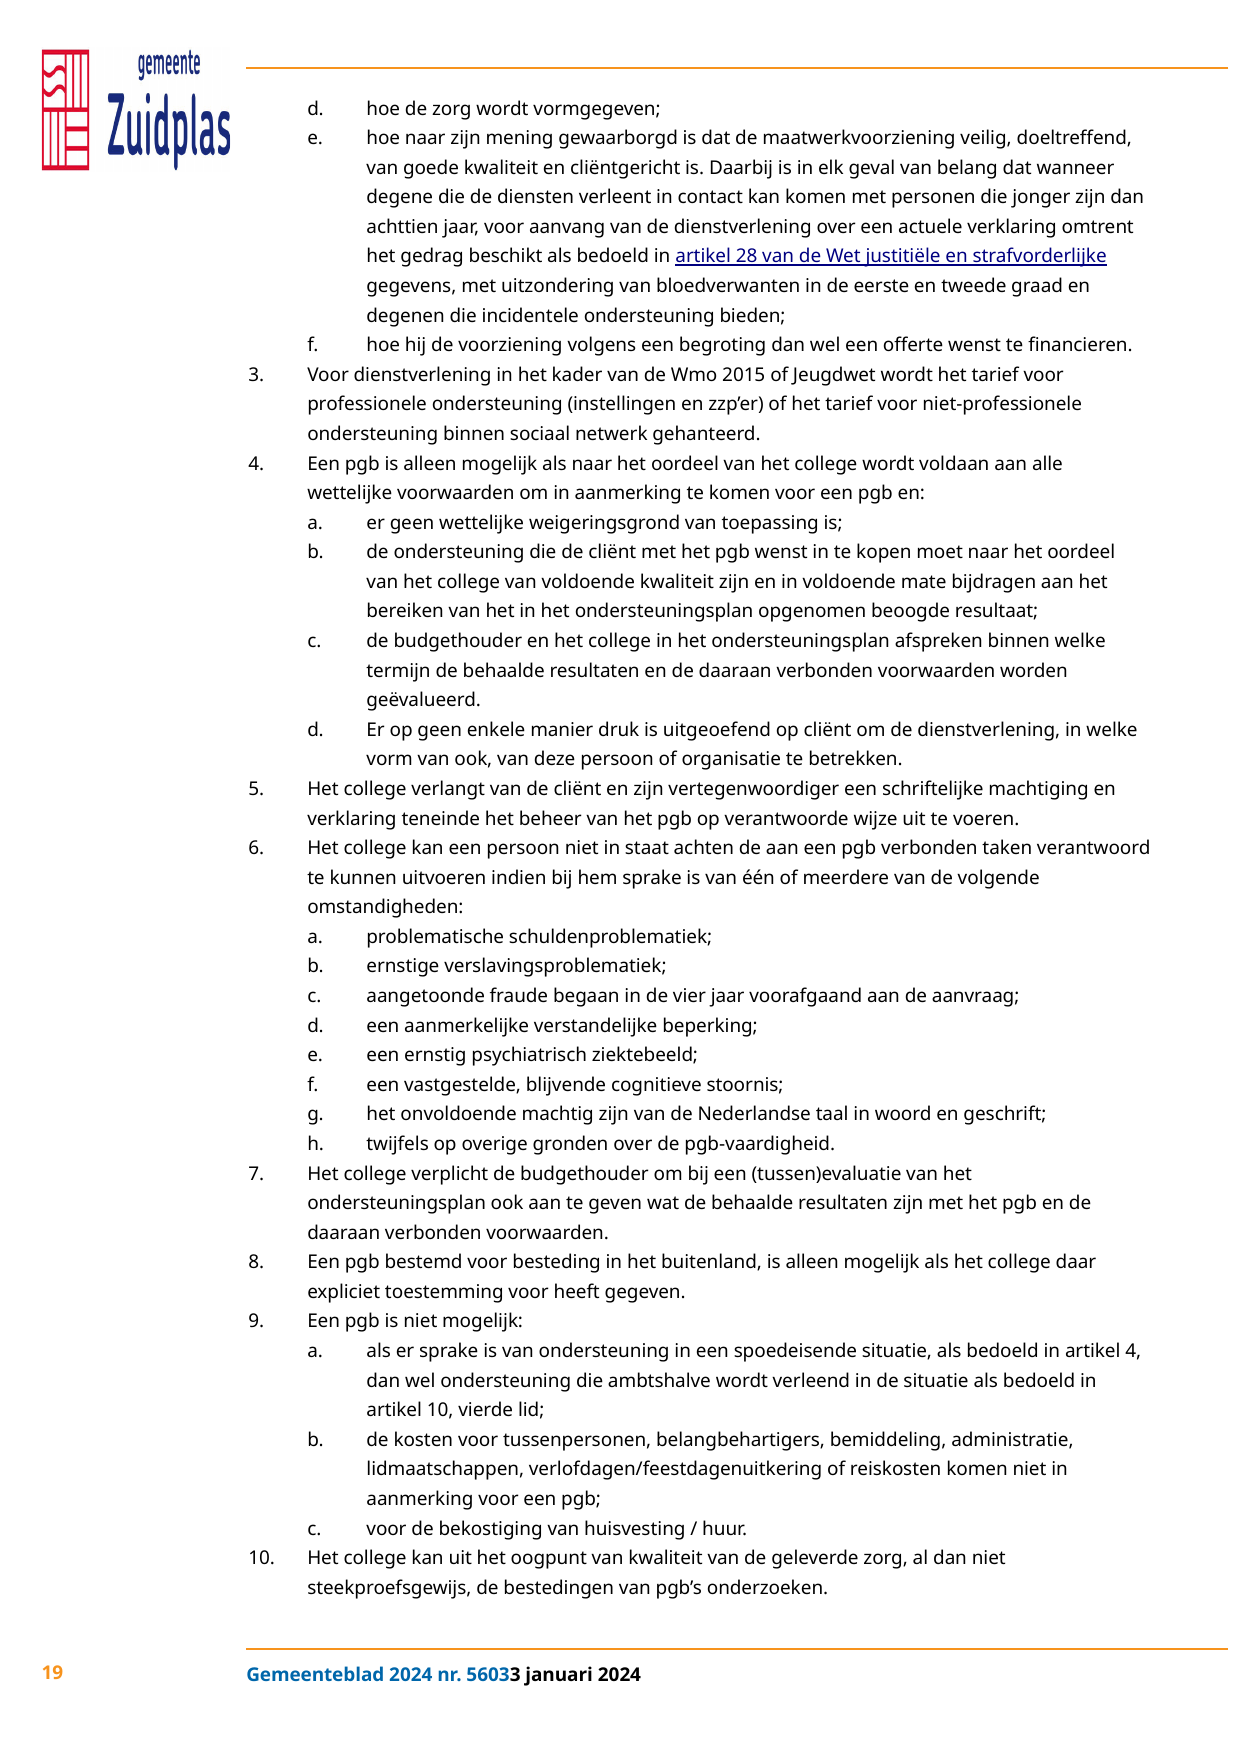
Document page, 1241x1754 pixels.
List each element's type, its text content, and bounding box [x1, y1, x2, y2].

list een aanmerkelijke verstandelijke beperking; [307, 1012, 1152, 1038]
list de ondersteuning die de cliënt met het pgb wenst in te kopen moet naar het oordeel van het college van voldoende kwaliteit zijn en in voldoende mate bijdragen aan het bereiken van het in het ondersteuningsplan opgenomen beoogde resultaat; [307, 538, 1152, 623]
list Het college kan een persoon niet in staat achten de aan een pgb verbonden taken verantwoord te kunnen uitvoeren indien bij hem sprake is van één of meerdere van de volgende omstandigheden: [248, 834, 1152, 919]
list Het college verlangt van de cliënt en zijn vertegenwoordiger een schriftelijke machtiging en verklaring teneinde het beheer van het pgb op verantwoorde wijze uit te voeren. [248, 775, 1152, 831]
list hoe naar zijn mening gewaarborgd is dat de maatwerkvoorziening veilig, doeltreffend, van goede kwaliteit en cliëntgericht is. Daarbij is in elk geval van belang dat wanneer degene die de diensten verleent in contact kan komen met personen die jonger zijn dan achttien jaar, voor aanvang van de dienstverlening over een actuele verklaring omtrent het gedrag beschikt als bedoeld in artikel 28 van de Wet justitiële en strafvorderlijke gegevens, met uitzondering van bloedverwanten in de eerste en tweede graad en degenen die incidentele ondersteuning bieden; [307, 124, 1152, 328]
list Er op geen enkele manier druk is uitgeoefend op cliënt om de dienstverlening, in welke vorm van ook, van deze persoon of organisatie te betrekken. [307, 716, 1152, 771]
list hoe de zorg wordt vormgegeven; [307, 95, 1152, 121]
list het onvoldoende machtig zijn van de Nederlandse taal in woord en geschrift; [307, 1101, 1152, 1126]
list Het college verplicht de budgethouder om bij een (tussen)evaluatie van het ondersteuningsplan ook aan te geven wat de behaalde resultaten zijn met het pgb en de daaraan verbonden voorwaarden. [248, 1160, 1152, 1245]
list hoe hij de voorziening volgens een begroting dan wel een offerte wenst te financieren. [307, 331, 1152, 357]
list de kosten voor tussenpersonen, belangbehartigers, bemiddeling, administratie, lidmaatschappen, verlofdagen/feestdagenuitkering of reiskosten komen niet in aanmerking voor een pgb; [307, 1426, 1152, 1511]
list Een pgb bestemd voor besteding in het buitenland, is alleen mogelijk als het college daar expliciet toestemming voor heeft gegeven. [248, 1248, 1152, 1304]
list de budgethouder en het college in het ondersteuningsplan afspreken binnen welke termijn de behaalde resultaten en de daaraan verbonden voorwaarden worden geëvalueerd. [307, 627, 1152, 712]
list Een pgb is alleen mogelijk als naar het oordeel van het college wordt voldaan aan alle wettelijke voorwaarden om in aanmerking te komen voor een pgb en: [248, 450, 1152, 505]
list aangetoonde fraude begaan in de vier jaar voorafgaand aan de aanvraag; [307, 982, 1152, 1008]
list een vastgestelde, blijvende cognitieve stoornis; [307, 1071, 1152, 1097]
list er geen wettelijke weigeringsgrond van toepassing is; [307, 509, 1152, 535]
list twijfels op overige gronden over de pgb-vaardigheid. [307, 1130, 1152, 1156]
picture [41, 47, 231, 172]
list ernstige verslavingsproblematiek; [307, 953, 1152, 978]
list voor de bekostiging van huisvesting / huur. [307, 1515, 1152, 1541]
list Een pgb is niet mogelijk: [248, 1308, 1152, 1333]
list Voor dienstverlening in het kader van de Wmo 2015 of Jeugdwet wordt het tarief voor professionele ondersteuning (instellingen en zzp’er) of het tarief voor niet-professionele ondersteuning binnen sociaal netwerk gehanteerd. [248, 361, 1152, 446]
list een ernstig psychiatrisch ziektebeeld; [307, 1041, 1152, 1067]
list problematische schuldenproblematiek; [307, 923, 1152, 949]
list Het college kan uit het oogpunt van kwaliteit van de geleverde zorg, al dan niet steekproefsgewijs, de bestedingen van pgb’s onderzoeken. [248, 1544, 1152, 1600]
list als er sprake is van ondersteuning in een spoedeisende situatie, als bedoeld in artikel 4, dan wel ondersteuning die ambtshalve wordt verleend in de situatie als bedoeld in artikel 10, vierde lid; [307, 1337, 1152, 1422]
